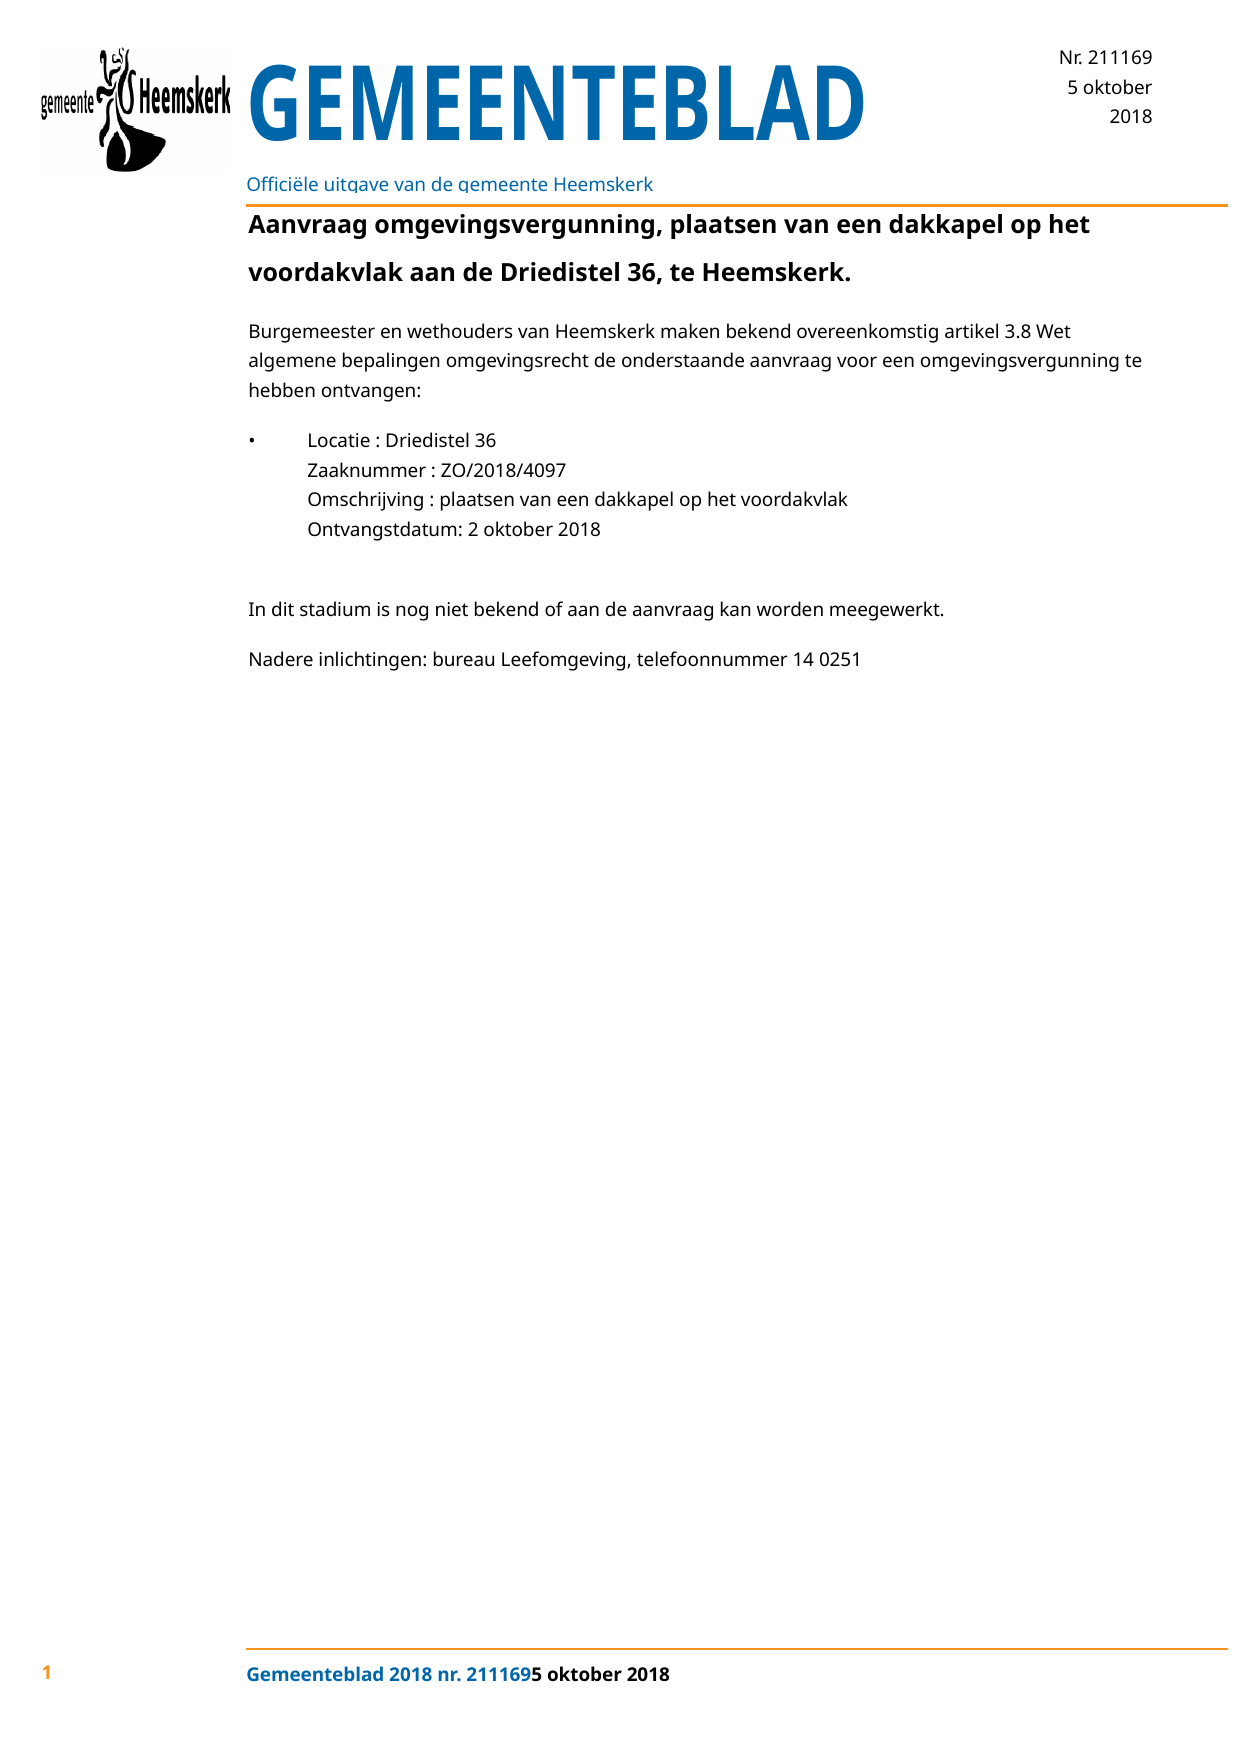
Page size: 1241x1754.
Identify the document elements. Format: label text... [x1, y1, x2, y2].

list Omschrijving : plaatsen van een dakkapel op het voordakvlak [248, 487, 1152, 512]
text In dit stadium is nog niet bekend of aan de aanvraag kan worden meegewerkt. [248, 596, 1152, 622]
picture [41, 47, 231, 172]
list Locatie : Driedistel 36 [248, 427, 1152, 453]
text Aanvraag omgevingsvergunning, plaatsen van een dakkapel op het voordakvlak aan de Driedistel 36, te Heemskerk. [248, 207, 1152, 288]
list Zaaknummer : ZO/2018/4097 [248, 457, 1152, 483]
text Burgemeester en wethouders van Heemskerk maken bekend overeenkomstig artikel 3.8 Wet algemene bepalingen omgevingsrecht de onderstaande aanvraag voor een omgevingsvergunning te hebben ontvangen: [248, 318, 1152, 403]
list Ontvangstdatum: 2 oktober 2018 [248, 516, 1152, 542]
text Nadere inlichtingen: bureau Leefomgeving, telefoonnummer 14 0251 [248, 647, 1152, 672]
